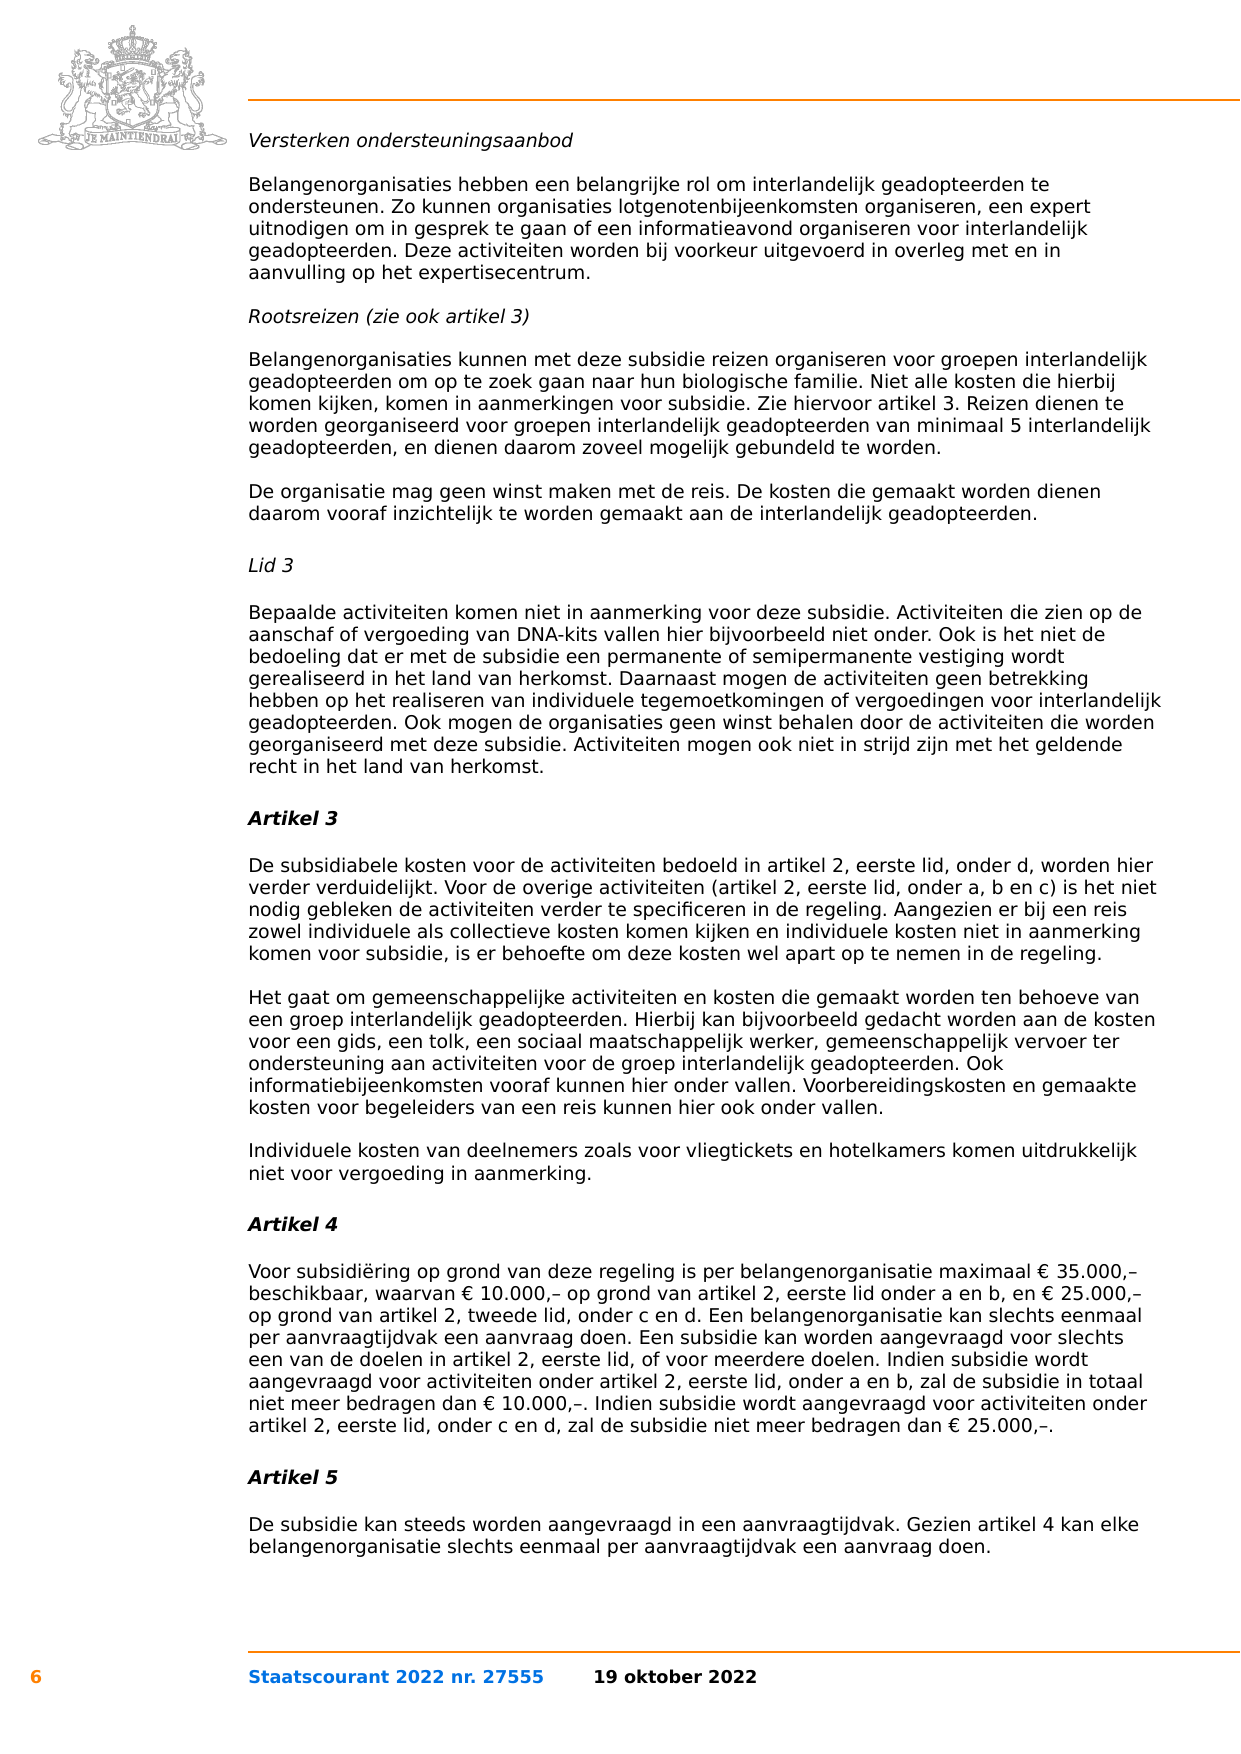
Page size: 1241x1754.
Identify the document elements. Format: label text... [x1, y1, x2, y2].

text Het gaat om gemeenschappelijke activiteiten en kosten die gemaakt worden ten behoeve van een groep interlandelijk geadopteerden. Hierbij kan bijvoorbeeld gedacht worden aan de kosten voor een gids, een tolk, een sociaal maatschappelijk werker, gemeenschappelijk vervoer ter ondersteuning aan activiteiten voor de groep interlandelijk geadopteerden. Ook informatiebijeenkomsten vooraf kunnen hier onder vallen. Voorbereidingskosten en gemaakte kosten voor begeleiders van een reis kunnen hier ook onder vallen. [248, 987, 1163, 1118]
text De subsidiabele kosten voor de activiteiten bedoeld in artikel 2, eerste lid, onder d, worden hier verder verduidelijkt. Voor de overige activiteiten (artikel 2, eerste lid, onder a, b en c) is het niet nodig gebleken de activiteiten verder te specificeren in de regeling. Aangezien er bij een reis zowel individuele als collectieve kosten komen kijken en individuele kosten niet in aanmerking komen voor subsidie, is er behoefte om deze kosten wel apart op te nemen in de regeling. [248, 855, 1163, 965]
subtitle Versterken ondersteuningsaanbod [248, 130, 1163, 152]
text Belangenorganisaties kunnen met deze subsidie reizen organiseren voor groepen interlandelijk geadopteerden om op te zoek gaan naar hun biologische familie. Niet alle kosten die hierbij komen kijken, komen in aanmerkingen voor subsidie. Zie hiervoor artikel 3. Reizen dienen te worden georganiseerd voor groepen interlandelijk geadopteerden van minimaal 5 interlandelijk geadopteerden, en dienen daarom zoveel mogelijk gebundeld te worden. [248, 349, 1163, 459]
subtitle Lid 3 [248, 555, 1163, 577]
subtitle Artikel 3 [248, 808, 1163, 830]
picture [38, 25, 227, 150]
text Bepaalde activiteiten komen niet in aanmerking voor deze subsidie. Activiteiten die zien op de aanschaf of vergoeding van DNA-kits vallen hier bijvoorbeeld niet onder. Ook is het niet de bedoeling dat er met de subsidie een permanente of semipermanente vestiging wordt gerealiseerd in het land van herkomst. Daarnaast mogen de activiteiten geen betrekking hebben op het realiseren van individuele tegemoetkomingen of vergoedingen voor interlandelijk geadopteerden. Ook mogen de organisaties geen winst behalen door de activiteiten die worden georganiseerd met deze subsidie. Activiteiten mogen ook niet in strijd zijn met het geldende recht in het land van herkomst. [248, 602, 1163, 778]
subtitle Rootsreizen (zie ook artikel 3) [248, 306, 1163, 327]
text Voor subsidiëring op grond van deze regeling is per belangenorganisatie maximaal € 35.000,– beschikbaar, waarvan € 10.000,– op grond van artikel 2, eerste lid onder a en b, en € 25.000,– op grond van artikel 2, tweede lid, onder c en d. Een belangenorganisatie kan slechts eenmaal per aanvraagtijdvak een aanvraag doen. Een subsidie kan worden aangevraagd voor slechts een van de doelen in artikel 2, eerste lid, of voor meerdere doelen. Indien subsidie wordt aangevraagd voor activiteiten onder artikel 2, eerste lid, onder a en b, zal de subsidie in totaal niet meer bedragen dan € 10.000,–. Indien subsidie wordt aangevraagd voor activiteiten onder artikel 2, eerste lid, onder c en d, zal de subsidie niet meer bedragen dan € 25.000,–. [248, 1261, 1163, 1437]
text Individuele kosten van deelnemers zoals voor vliegtickets en hotelkamers komen uitdrukkelijk niet voor vergoeding in aanmerking. [248, 1140, 1163, 1184]
subtitle Artikel 5 [248, 1467, 1163, 1489]
subtitle Artikel 4 [248, 1214, 1163, 1236]
text Belangenorganisaties hebben een belangrijke rol om interlandelijk geadopteerden te ondersteunen. Zo kunnen organisaties lotgenotenbijeenkomsten organiseren, een expert uitnodigen om in gesprek te gaan of een informatieavond organiseren voor interlandelijk geadopteerden. Deze activiteiten worden bij voorkeur uitgevoerd in overleg met en in aanvulling op het expertisecentrum. [248, 174, 1163, 284]
text De organisatie mag geen winst maken met de reis. De kosten die gemaakt worden dienen daarom vooraf inzichtelijk te worden gemaakt aan de interlandelijk geadopteerden. [248, 481, 1163, 525]
text De subsidie kan steeds worden aangevraagd in een aanvraagtijdvak. Gezien artikel 4 kan elke belangenorganisatie slechts eenmaal per aanvraagtijdvak een aanvraag doen. [248, 1514, 1163, 1558]
